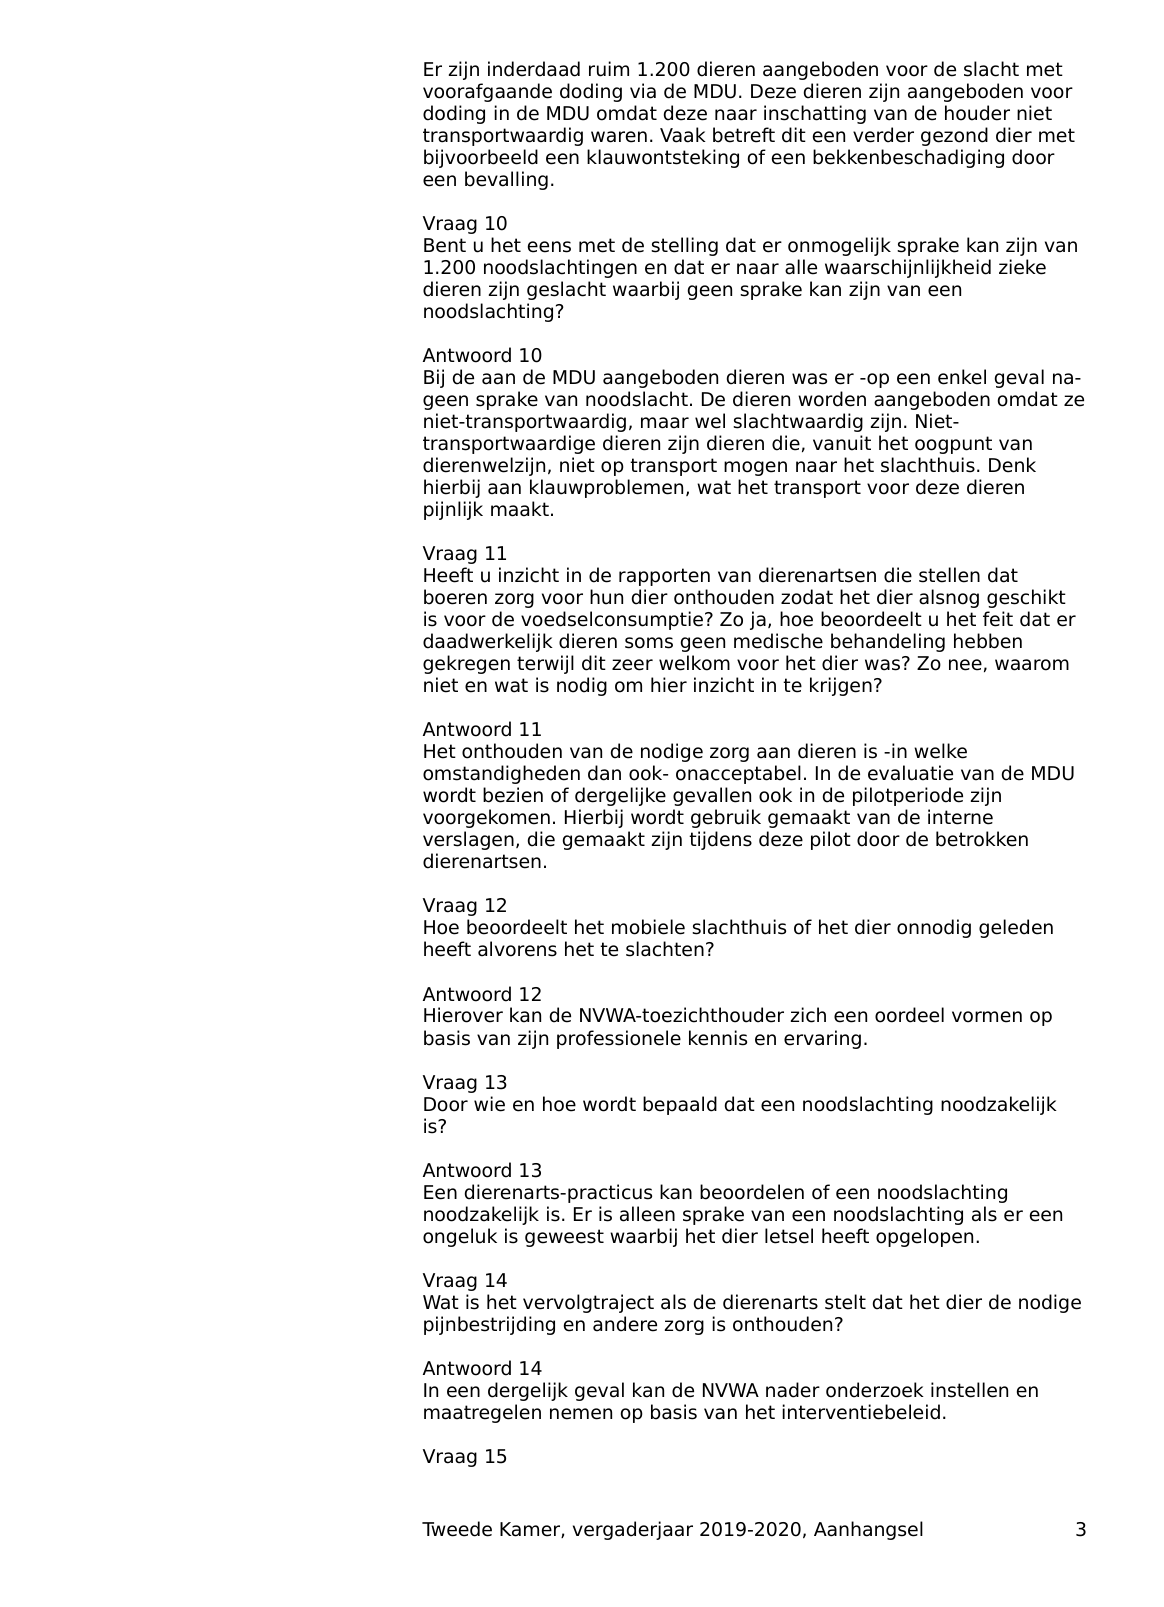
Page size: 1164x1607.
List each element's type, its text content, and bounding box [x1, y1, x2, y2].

text Vraag 12 [422, 895, 1087, 917]
text Het onthouden van de nodige zorg aan dieren is -in welke omstandigheden dan ook- onacceptabel. In de evaluatie van de MDU wordt bezien of dergelijke gevallen ook in de pilotperiode zijn voorgekomen. Hierbij wordt gebruik gemaakt van de interne verslagen, die gemaakt zijn tijdens deze pilot door de betrokken dierenartsen. [422, 741, 1087, 873]
text Vraag 15 [422, 1446, 1087, 1468]
text Wat is het vervolgtraject als de dierenarts stelt dat het dier de nodige pijnbestrijding en andere zorg is onthouden? [422, 1292, 1087, 1336]
text Vraag 14 [422, 1270, 1087, 1292]
text Antwoord 10 [422, 345, 1087, 367]
text Antwoord 13 [422, 1160, 1087, 1182]
text In een dergelijk geval kan de NVWA nader onderzoek instellen en maatregelen nemen op basis van het interventiebeleid. [422, 1380, 1087, 1424]
text Bij de aan de MDU aangeboden dieren was er -op een enkel geval na- geen sprake van noodslacht. De dieren worden aangeboden omdat ze niet-transportwaardig, maar wel slachtwaardig zijn. Niet-transportwaardige dieren zijn dieren die, vanuit het oogpunt van dierenwelzijn, niet op transport mogen naar het slachthuis. Denk hierbij aan klauwproblemen, wat het transport voor deze dieren pijnlijk maakt. [422, 367, 1087, 521]
text Door wie en hoe wordt bepaald dat een noodslachting noodzakelijk is? [422, 1093, 1087, 1137]
text Hierover kan de NVWA-toezichthouder zich een oordeel vormen op basis van zijn professionele kennis en ervaring. [422, 1005, 1087, 1049]
text Vraag 11 [422, 543, 1087, 565]
text Antwoord 12 [422, 983, 1087, 1005]
text Er zijn inderdaad ruim 1.200 dieren aangeboden voor de slacht met voorafgaande doding via de MDU. Deze dieren zijn aangeboden voor doding in de MDU omdat deze naar inschatting van de houder niet transportwaardig waren. Vaak betreft dit een verder gezond dier met bijvoorbeeld een klauwontsteking of een bekkenbeschadiging door een bevalling. [422, 59, 1087, 191]
text Een dierenarts-practicus kan beoordelen of een noodslachting noodzakelijk is. Er is alleen sprake van een noodslachting als er een ongeluk is geweest waarbij het dier letsel heeft opgelopen. [422, 1182, 1087, 1248]
text Vraag 10 [422, 213, 1087, 235]
text Hoe beoordeelt het mobiele slachthuis of het dier onnodig geleden heeft alvorens het te slachten? [422, 917, 1087, 961]
text Antwoord 11 [422, 719, 1087, 741]
text Bent u het eens met de stelling dat er onmogelijk sprake kan zijn van 1.200 noodslachtingen en dat er naar alle waarschijnlijkheid zieke dieren zijn geslacht waarbij geen sprake kan zijn van een noodslachting? [422, 235, 1087, 323]
text Heeft u inzicht in de rapporten van dierenartsen die stellen dat boeren zorg voor hun dier onthouden zodat het dier alsnog geschikt is voor de voedselconsumptie? Zo ja, hoe beoordeelt u het feit dat er daadwerkelijk dieren soms geen medische behandeling hebben gekregen terwijl dit zeer welkom voor het dier was? Zo nee, waarom niet en wat is nodig om hier inzicht in te krijgen? [422, 565, 1087, 697]
text Vraag 13 [422, 1072, 1087, 1093]
text Antwoord 14 [422, 1358, 1087, 1380]
